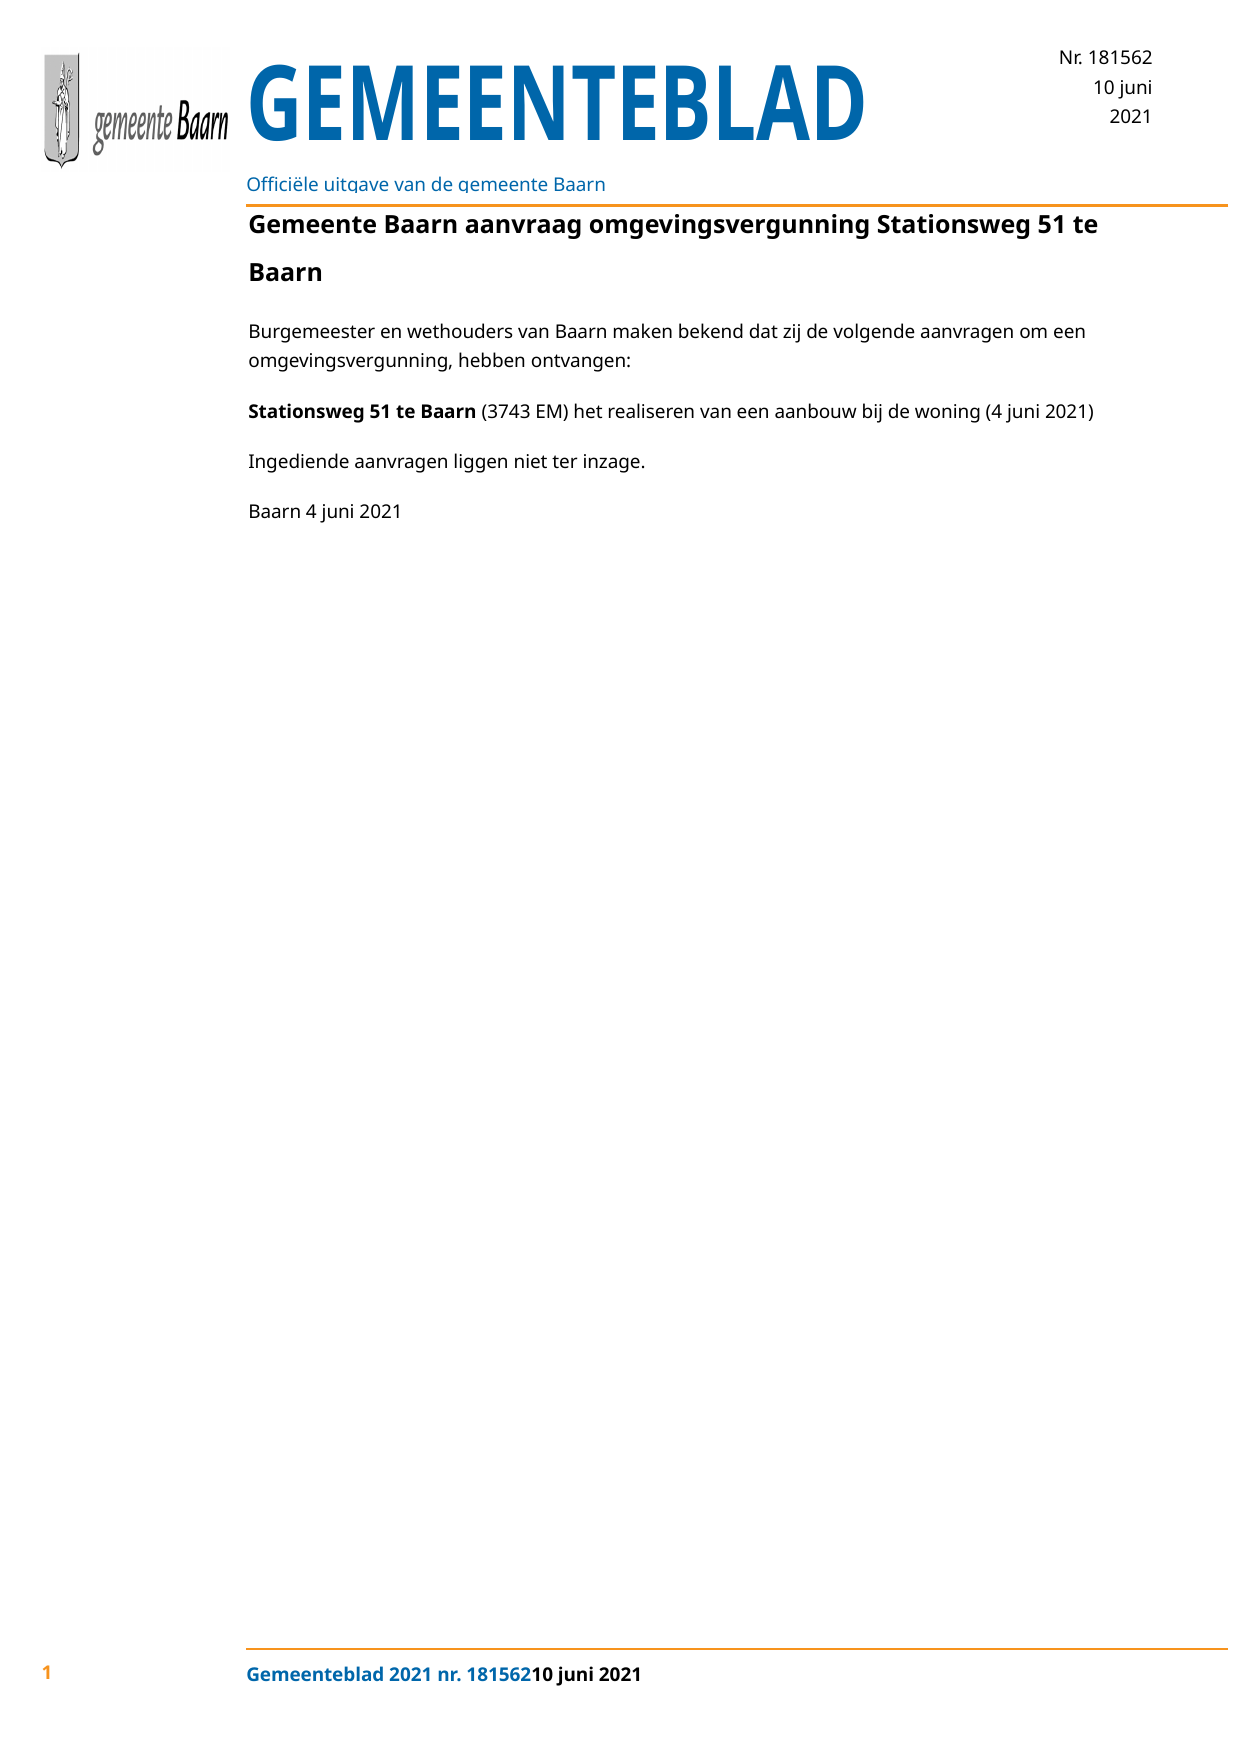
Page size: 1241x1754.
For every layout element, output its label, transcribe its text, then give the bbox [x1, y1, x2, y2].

picture [41, 47, 231, 172]
text Ingediende aanvragen liggen niet ter inzage. [248, 448, 1152, 474]
text Baarn 4 juni 2021 [248, 499, 1152, 524]
text Gemeente Baarn aanvraag omgevingsvergunning Stationsweg 51 te Baarn [248, 207, 1152, 288]
text Burgemeester en wethouders van Baarn maken bekend dat zij de volgende aanvragen om een omgevingsvergunning, hebben ontvangen: [248, 318, 1152, 373]
text Stationsweg 51 te Baarn (3743 EM) het realiseren van een aanbouw bij de woning (4 juni 2021) [248, 398, 1152, 424]
